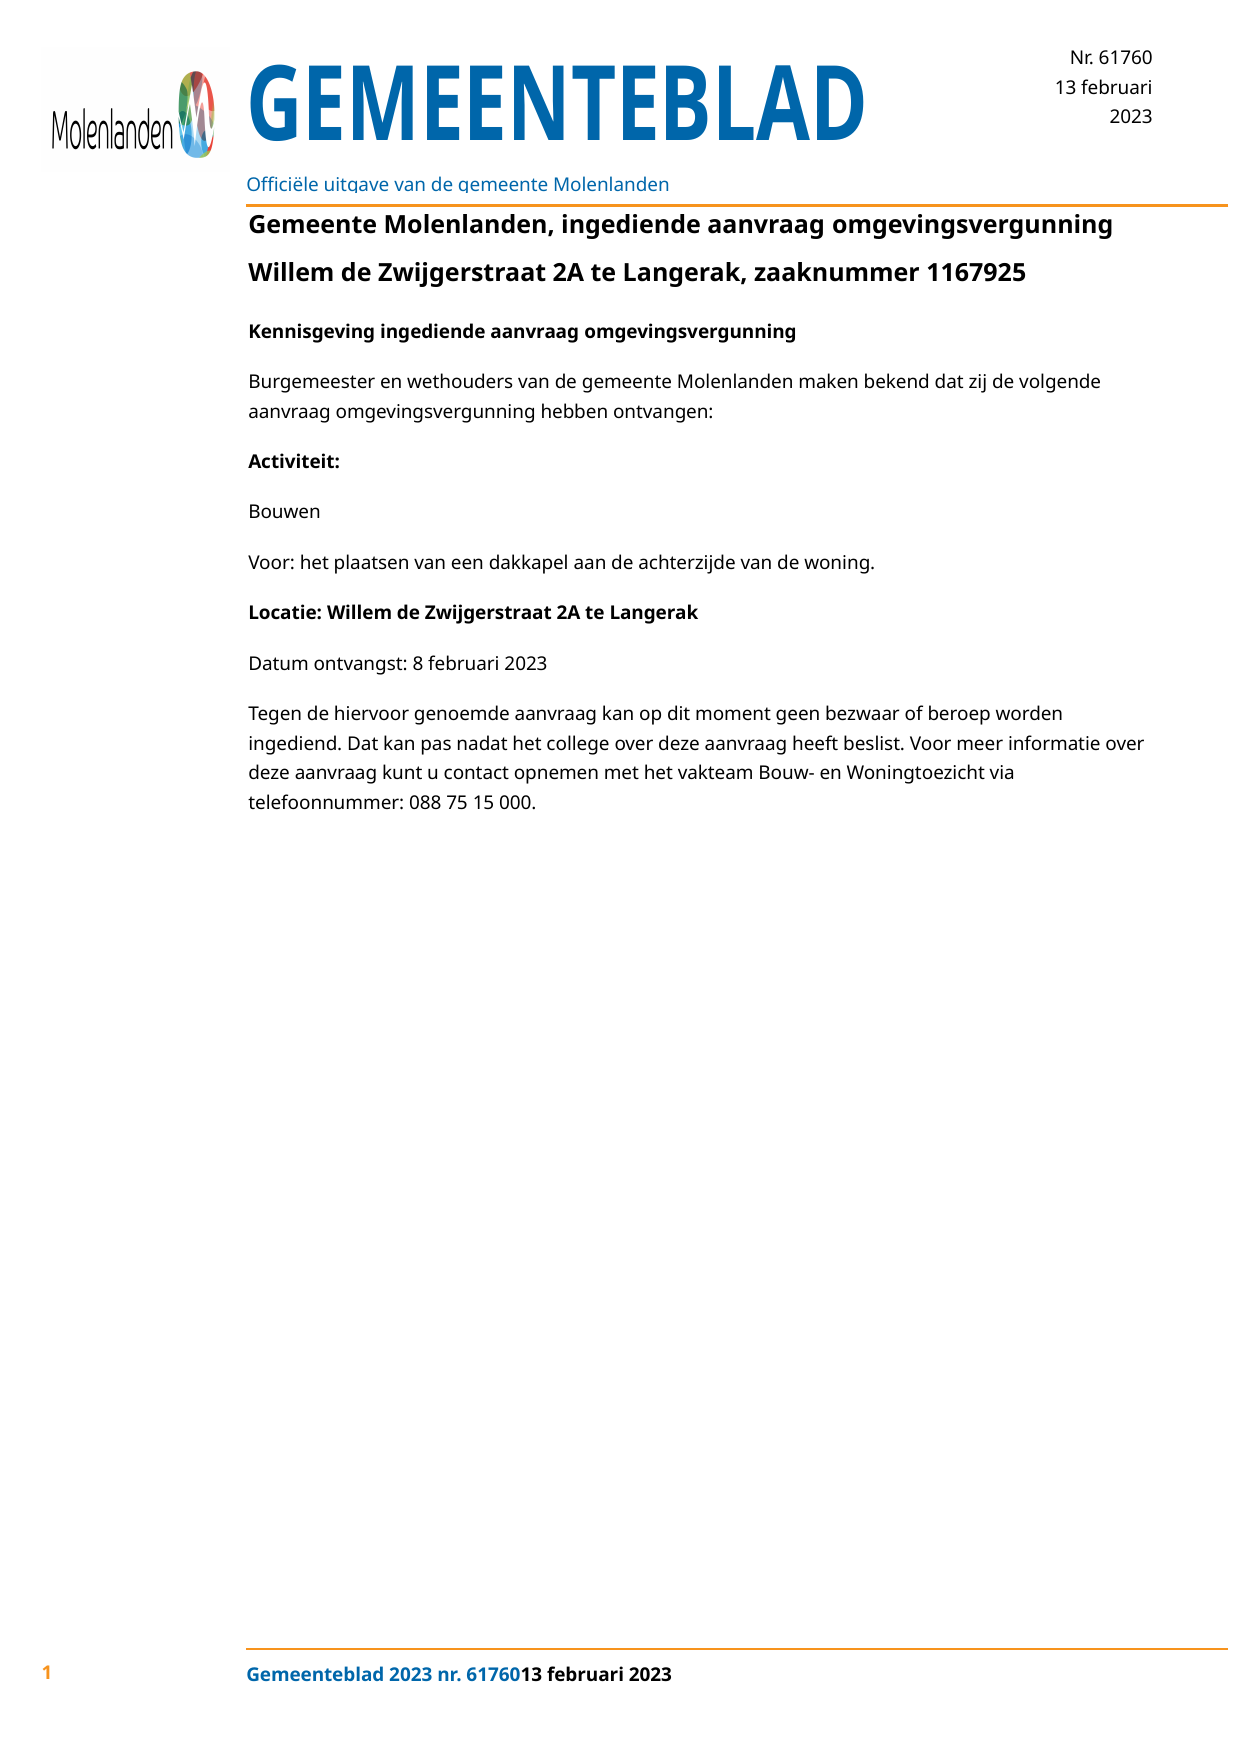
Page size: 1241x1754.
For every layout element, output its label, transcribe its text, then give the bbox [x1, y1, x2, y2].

text Locatie: Willem de Zwijgerstraat 2A te Langerak [248, 599, 1152, 625]
picture [41, 47, 231, 172]
text Gemeente Molenlanden, ingediende aanvraag omgevingsvergunning Willem de Zwijgerstraat 2A te Langerak, zaaknummer 1167925 [248, 207, 1152, 288]
text Bouwen [248, 499, 1152, 524]
text Datum ontvangst: 8 februari 2023 [248, 650, 1152, 676]
text Voor: het plaatsen van een dakkapel aan de achterzijde van de woning. [248, 549, 1152, 575]
text Burgemeester en wethouders van de gemeente Molenlanden maken bekend dat zij de volgende aanvraag omgevingsvergunning hebben ontvangen: [248, 368, 1152, 424]
text Kennisgeving ingediende aanvraag omgevingsvergunning [248, 318, 1152, 344]
text Activiteit: [248, 448, 1152, 474]
text Tegen de hiervoor genoemde aanvraag kan op dit moment geen bezwaar of beroep worden ingediend. Dat kan pas nadat het college over deze aanvraag heeft beslist. Voor meer informatie over deze aanvraag kunt u contact opnemen met het vakteam Bouw- en Woningtoezicht via telefoonnummer: 088 75 15 000. [248, 700, 1152, 815]
